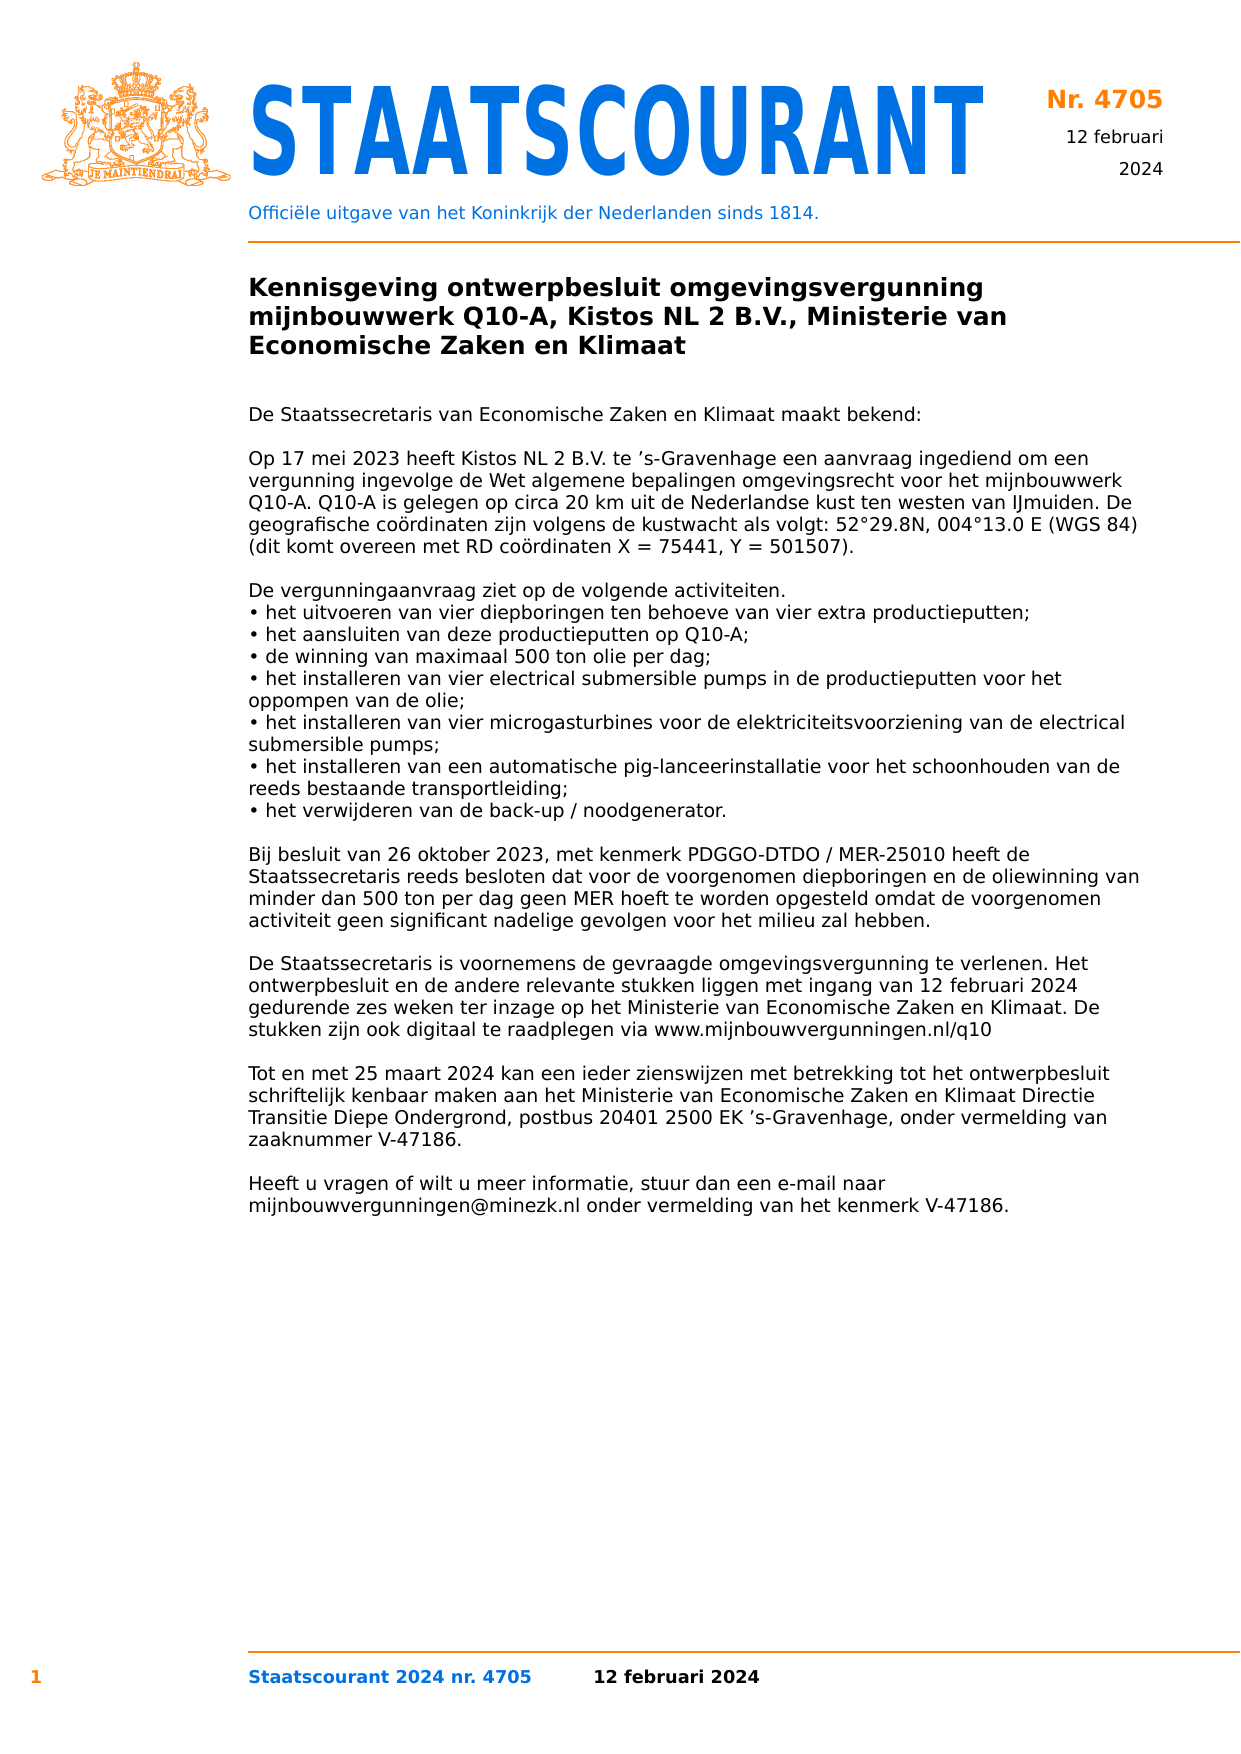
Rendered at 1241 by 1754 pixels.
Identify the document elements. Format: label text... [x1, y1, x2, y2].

table_header [25, 62, 248, 241]
table_header Nr. 4705 [998, 62, 1240, 121]
text • het verwijderen van de back-up / noodgenerator. [248, 800, 1163, 822]
text De vergunningaanvraag ziet op de volgende activiteiten. [248, 580, 1163, 602]
text • het installeren van vier microgasturbines voor de elektriciteitsvoorziening van de electrical submersible pumps; [248, 712, 1163, 756]
text De Staatssecretaris van Economische Zaken en Klimaat maakt bekend: [248, 404, 1163, 426]
text • het installeren van vier electrical submersible pumps in de productieputten voor het oppompen van de olie; [248, 668, 1163, 712]
subtitle Kennisgeving ontwerpbesluit omgevingsvergunning mijnbouwwerk Q10-A, Kistos NL 2 B.V., Ministerie van Economische Zaken en Klimaat [248, 273, 1163, 361]
text • het aansluiten van deze productieputten op Q10-A; [248, 624, 1163, 646]
text • het uitvoeren van vier diepboringen ten behoeve van vier extra productieputten; [248, 602, 1163, 624]
text Bij besluit van 26 oktober 2023, met kenmerk PDGGO-DTDO / MER-25010 heeft de Staatssecretaris reeds besloten dat voor de voorgenomen diepboringen en de oliewinning van minder dan 500 ton per dag geen MER hoeft te worden opgesteld omdat de voorgenomen activiteit geen significant nadelige gevolgen voor het milieu zal hebben. [248, 843, 1163, 931]
text Tot en met 25 maart 2024 kan een ieder zienswijzen met betrekking tot het ontwerpbesluit schriftelijk kenbaar maken aan het Ministerie van Economische Zaken en Klimaat Directie Transitie Diepe Ondergrond, postbus 20401 2500 EK ’s-Gravenhage, onder vermelding van zaaknummer V-47186. [248, 1063, 1163, 1151]
text Heeft u vragen of wilt u meer informatie, stuur dan een e-mail naar mijnbouwvergunningen@minezk.nl onder vermelding van het kenmerk V-47186. [248, 1173, 1163, 1217]
table_cell 12 februari [998, 121, 1240, 153]
picture [41, 62, 231, 186]
text • het installeren van een automatische pig-lanceerinstallatie voor het schoonhouden van de reeds bestaande transportleiding; [248, 756, 1163, 800]
table_cell 2024 [998, 153, 1240, 203]
table_cell Officiële uitgave van het Koninkrijk der Nederlanden sinds 1814. [248, 203, 1240, 241]
text Op 17 mei 2023 heeft Kistos NL 2 B.V. te ’s-Gravenhage een aanvraag ingediend om een vergunning ingevolge de Wet algemene bepalingen omgevingsrecht voor het mijnbouwwerk Q10-A. Q10-A is gelegen op circa 20 km uit de Nederlandse kust ten westen van IJmuiden. De geografische coördinaten zijn volgens de kustwacht als volgt: 52°29.8N, 004°13.0 E (WGS 84) (dit komt overeen met RD coördinaten X = 75441, Y = 501507). [248, 448, 1163, 558]
table_header STAATSCOURANT [248, 62, 998, 203]
text De Staatssecretaris is voornemens de gevraagde omgevingsvergunning te verlenen. Het ontwerpbesluit en de andere relevante stukken liggen met ingang van 12 februari 2024 gedurende zes weken ter inzage op het Ministerie van Economische Zaken en Klimaat. De stukken zijn ook digitaal te raadplegen via www.mijnbouwvergunningen.nl/q10 [248, 953, 1163, 1041]
text • de winning van maximaal 500 ton olie per dag; [248, 646, 1163, 668]
